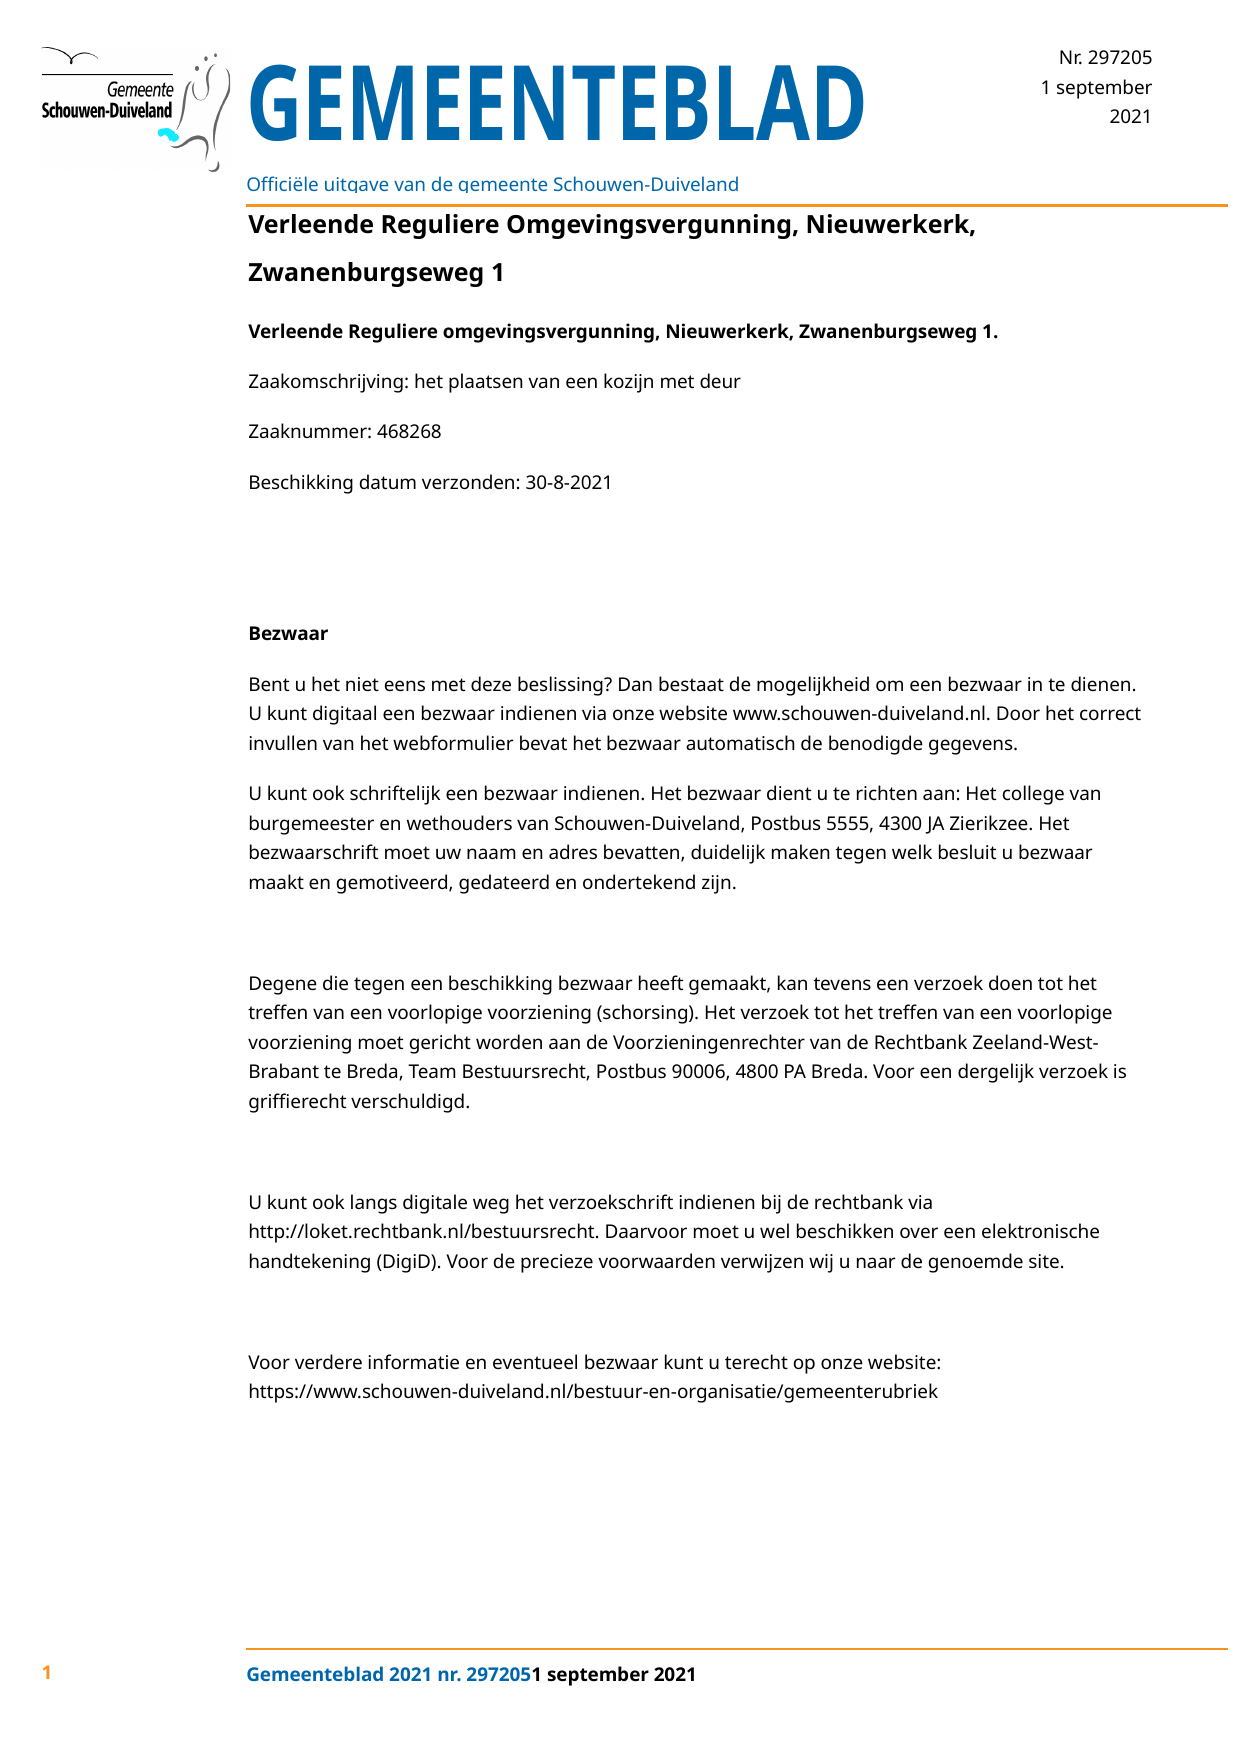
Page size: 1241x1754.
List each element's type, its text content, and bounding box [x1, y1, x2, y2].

text U kunt ook schriftelijk een bezwaar indienen. Het bezwaar dient u te richten aan: Het college van burgemeester en wethouders van Schouwen-Duiveland, Postbus 5555, 4300 JA Zierikzee. Het bezwaarschrift moet uw naam en adres bevatten, duidelijk maken tegen welk besluit u bezwaar maakt en gemotiveerd, gedateerd en ondertekend zijn. [248, 780, 1152, 895]
text U kunt ook langs digitale weg het verzoekschrift indienen bij de rechtbank via http://loket.rechtbank.nl/bestuursrecht. Daarvoor moet u wel beschikken over een elektronische handtekening (DigiD). Voor de precieze voorwaarden verwijzen wij u naar de genoemde site. [248, 1189, 1152, 1274]
text Verleende Reguliere Omgevingsvergunning, Nieuwerkerk, Zwanenburgseweg 1 [248, 207, 1152, 288]
text Beschikking datum verzonden: 30-8-2021 [248, 469, 1152, 495]
text Zaaknummer: 468268 [248, 419, 1152, 444]
text Degene die tegen een beschikking bezwaar heeft gemaakt, kan tevens een verzoek doen tot het treffen van een voorlopige voorziening (schorsing). Het verzoek tot het treffen van een voorlopige voorziening moet gericht worden aan de Voorzieningenrechter van de Rechtbank Zeeland-West-Brabant te Breda, Team Bestuursrecht, Postbus 90006, 4800 PA Breda. Voor een dergelijk verzoek is griffierecht verschuldigd. [248, 970, 1152, 1114]
picture [41, 47, 231, 172]
text Bent u het niet eens met deze beslissing? Dan bestaat de mogelijkheid om een bezwaar in te dienen. U kunt digitaal een bezwaar indienen via onze website www.schouwen-duiveland.nl. Door het correct invullen van het webformulier bevat het bezwaar automatisch de benodigde gegevens. [248, 671, 1152, 756]
text Zaakomschrijving: het plaatsen van een kozijn met deur [248, 368, 1152, 394]
text Verleende Reguliere omgevingsvergunning, Nieuwerkerk, Zwanenburgseweg 1. [248, 318, 1152, 344]
text Voor verdere informatie en eventueel bezwaar kunt u terecht op onze website: https://www.schouwen-duiveland.nl/bestuur-en-organisatie/gemeenterubriek [248, 1349, 1152, 1404]
text Bezwaar [248, 620, 1152, 646]
